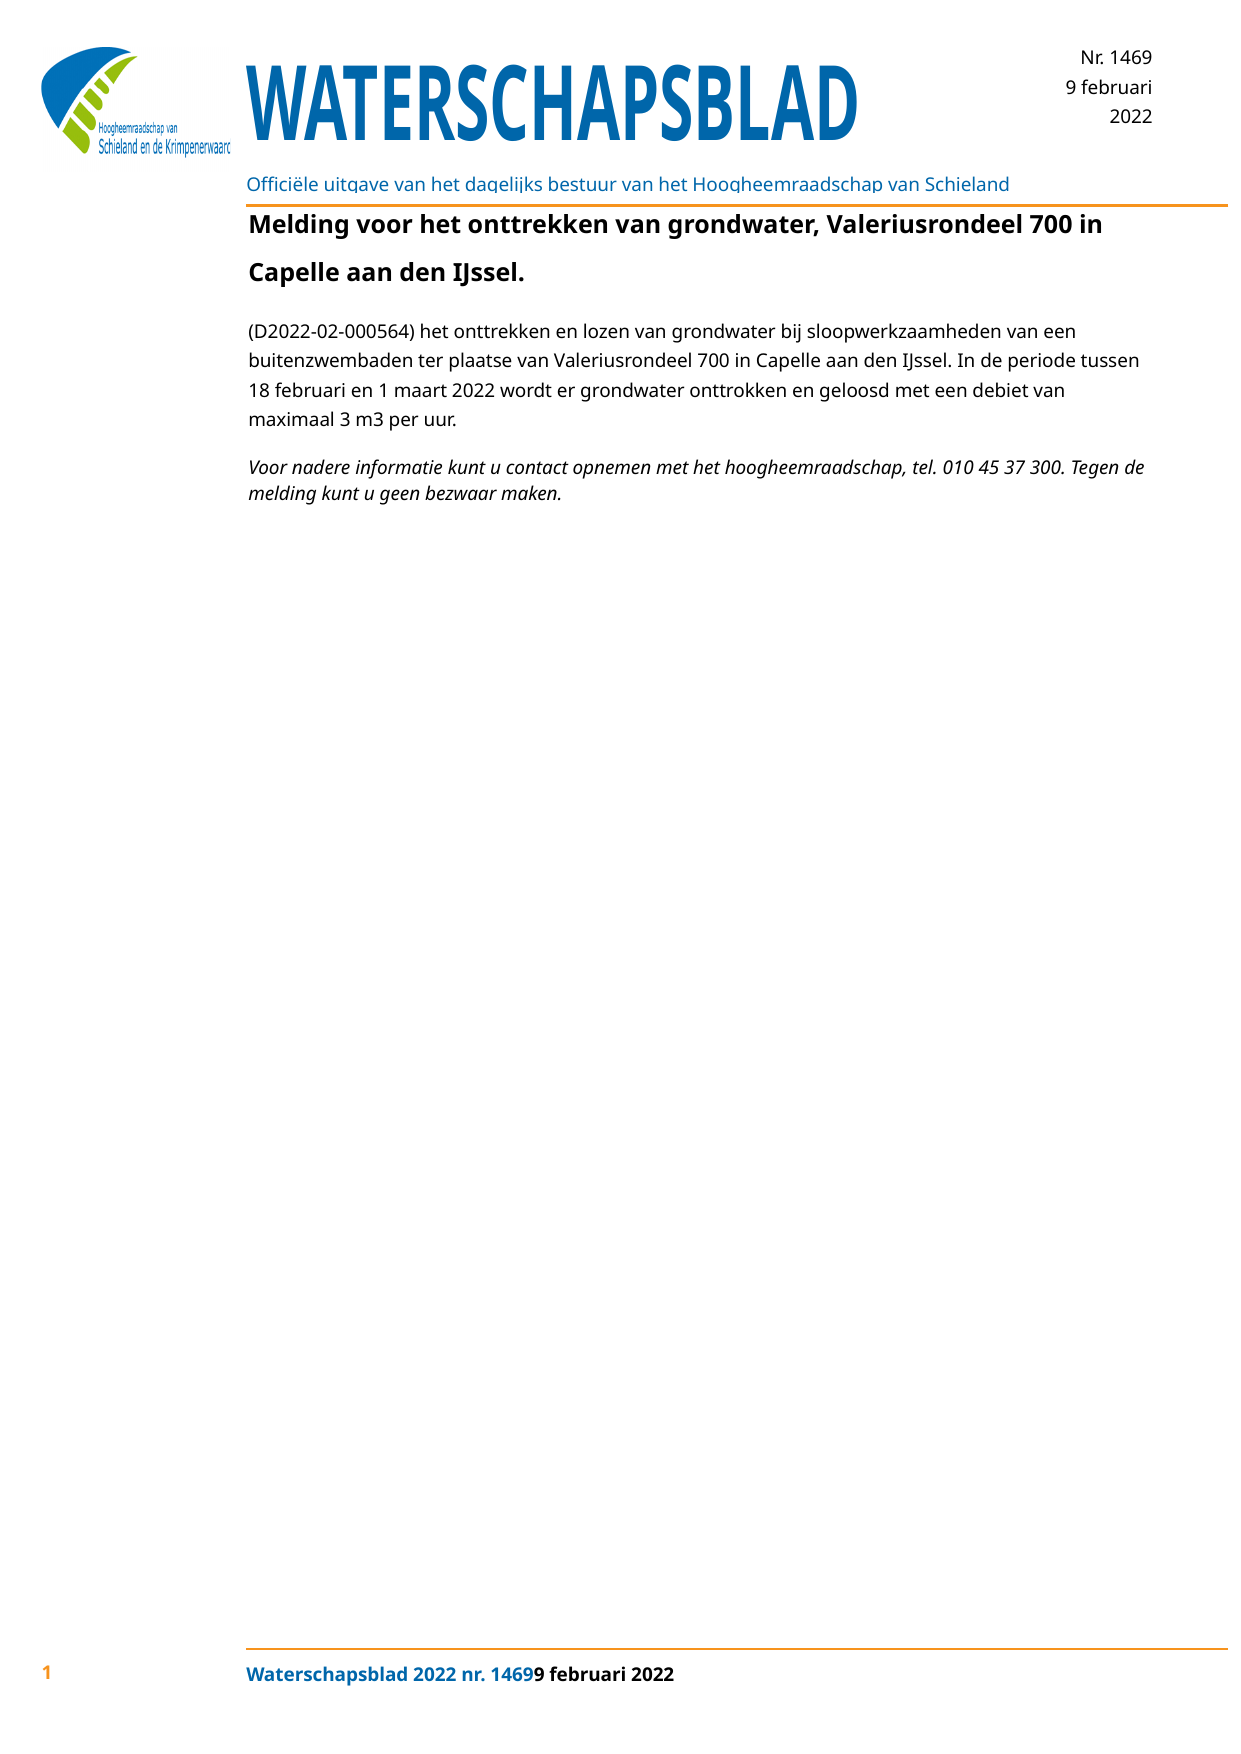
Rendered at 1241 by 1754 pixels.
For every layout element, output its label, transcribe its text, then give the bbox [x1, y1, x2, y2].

text Melding voor het onttrekken van grondwater, Valeriusrondeel 700 in Capelle aan den IJssel. [248, 207, 1152, 288]
text Voor nadere informatie kunt u contact opnemen met het hoogheemraadschap, tel. 010 45 37 300. Tegen de melding kunt u geen bezwaar maken. [248, 454, 1152, 506]
picture [41, 47, 231, 172]
text (D2022-02-000564) het onttrekken en lozen van grondwater bij sloopwerkzaamheden van een buitenzwembaden ter plaatse van Valeriusrondeel 700 in Capelle aan den IJssel. In de periode tussen 18 februari en 1 maart 2022 wordt er grondwater onttrokken en geloosd met een debiet van maximaal 3 m3 per uur. [248, 318, 1152, 432]
